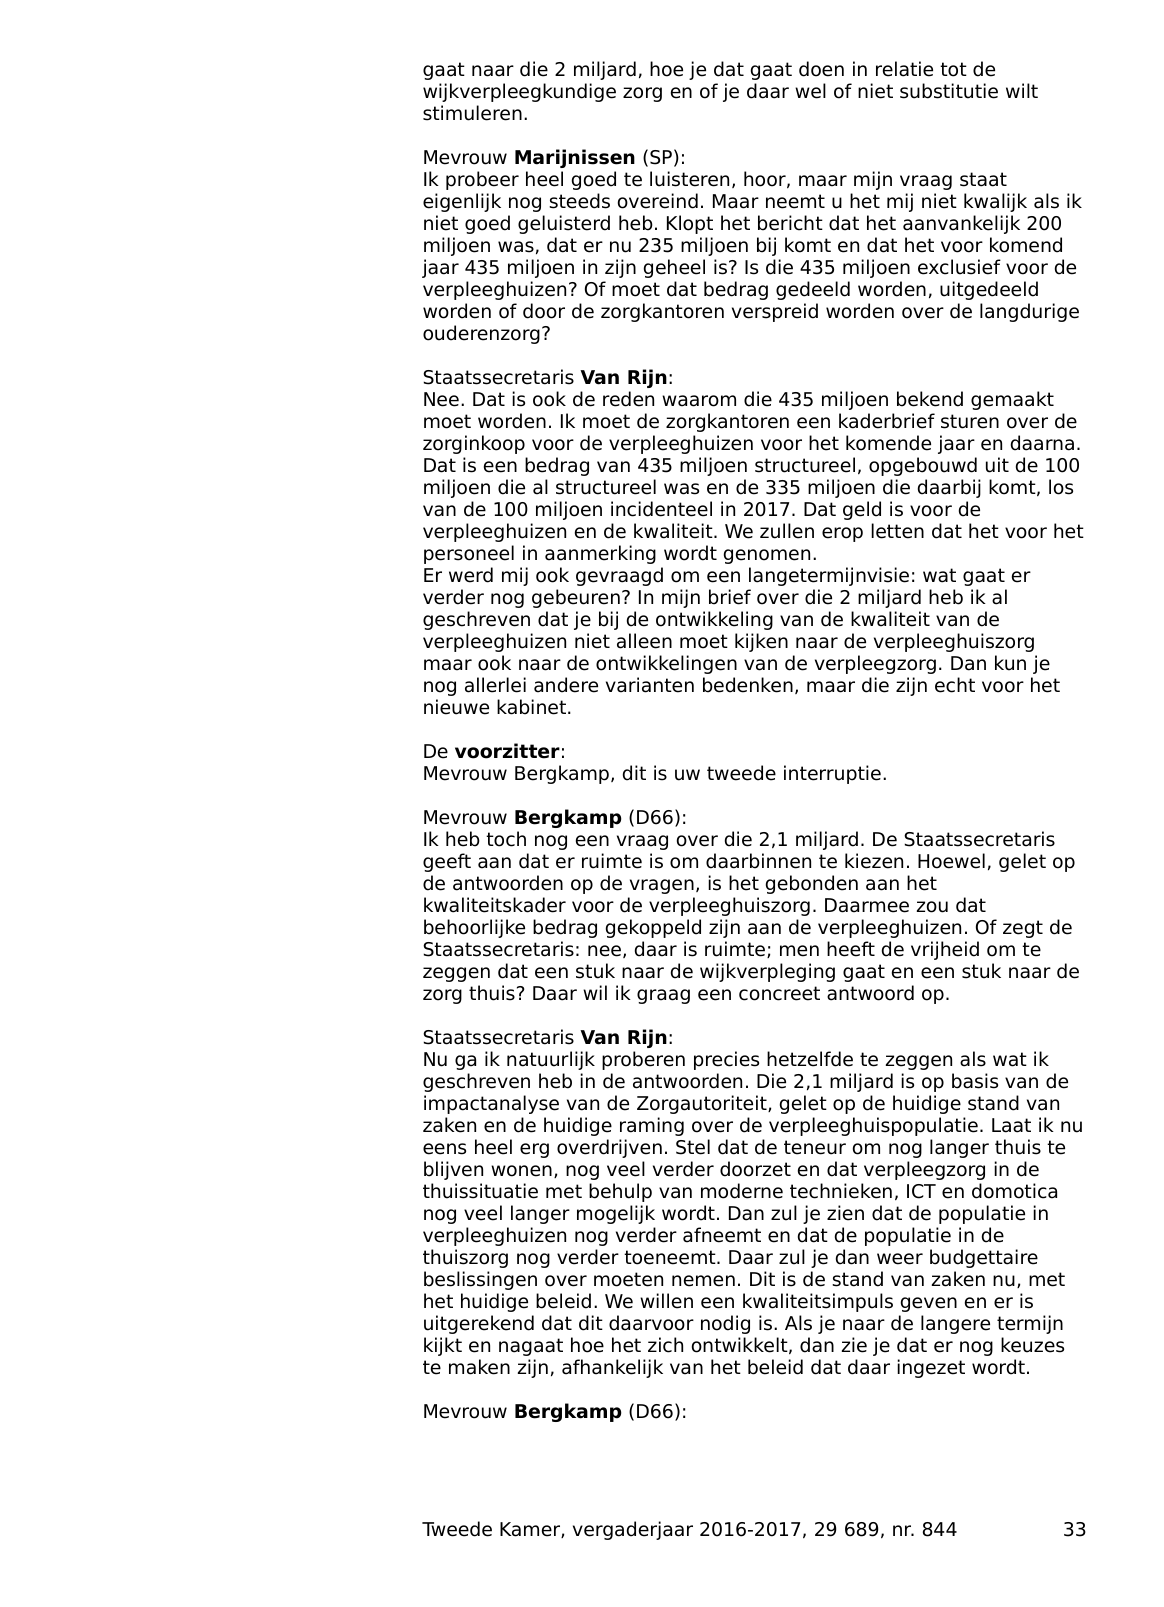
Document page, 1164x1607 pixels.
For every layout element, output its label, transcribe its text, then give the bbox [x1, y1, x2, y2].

text gaat naar die 2 miljard, hoe je dat gaat doen in relatie tot de wijkverpleegkundige zorg en of je daar wel of niet substitutie wilt stimuleren. [422, 59, 1087, 125]
text Mevrouw Marijnissen (SP): [422, 147, 1087, 169]
text De voorzitter: [422, 741, 1087, 763]
text Staatssecretaris Van Rijn: [422, 367, 1087, 389]
text Mevrouw Bergkamp (D66): [422, 807, 1087, 829]
text Ik heb toch nog een vraag over die 2,1 miljard. De Staatssecretaris geeft aan dat er ruimte is om daarbinnen te kiezen. Hoewel, gelet op de antwoorden op de vragen, is het gebonden aan het kwaliteitskader voor de verpleeghuiszorg. Daarmee zou dat behoorlijke bedrag gekoppeld zijn aan de verpleeghuizen. Of zegt de Staatssecretaris: nee, daar is ruimte; men heeft de vrijheid om te zeggen dat een stuk naar de wijkverpleging gaat en een stuk naar de zorg thuis? Daar wil ik graag een concreet antwoord op. [422, 829, 1087, 1005]
text Ik probeer heel goed te luisteren, hoor, maar mijn vraag staat eigenlijk nog steeds overeind. Maar neemt u het mij niet kwalijk als ik niet goed geluisterd heb. Klopt het bericht dat het aanvankelijk 200 miljoen was, dat er nu 235 miljoen bij komt en dat het voor komend jaar 435 miljoen in zijn geheel is? Is die 435 miljoen exclusief voor de verpleeghuizen? Of moet dat bedrag gedeeld worden, uitgedeeld worden of door de zorgkantoren verspreid worden over de langdurige ouderenzorg? [422, 169, 1087, 345]
text Mevrouw Bergkamp, dit is uw tweede interruptie. [422, 763, 1087, 785]
text Mevrouw Bergkamp (D66): [422, 1401, 1087, 1423]
text Nee. Dat is ook de reden waarom die 435 miljoen bekend gemaakt moet worden. Ik moet de zorgkantoren een kaderbrief sturen over de zorginkoop voor de verpleeghuizen voor het komende jaar en daarna. Dat is een bedrag van 435 miljoen structureel, opgebouwd uit de 100 miljoen die al structureel was en de 335 miljoen die daarbij komt, los van de 100 miljoen incidenteel in 2017. Dat geld is voor de verpleeghuizen en de kwaliteit. We zullen erop letten dat het voor het personeel in aanmerking wordt genomen. [422, 389, 1087, 565]
text Er werd mij ook gevraagd om een langetermijnvisie: wat gaat er verder nog gebeuren? In mijn brief over die 2 miljard heb ik al geschreven dat je bij de ontwikkeling van de kwaliteit van de verpleeghuizen niet alleen moet kijken naar de verpleeghuiszorg maar ook naar de ontwikkelingen van de verpleegzorg. Dan kun je nog allerlei andere varianten bedenken, maar die zijn echt voor het nieuwe kabinet. [422, 565, 1087, 719]
text Staatssecretaris Van Rijn: [422, 1027, 1087, 1049]
text Nu ga ik natuurlijk proberen precies hetzelfde te zeggen als wat ik geschreven heb in de antwoorden. Die 2,1 miljard is op basis van de impactanalyse van de Zorgautoriteit, gelet op de huidige stand van zaken en de huidige raming over de verpleeghuispopulatie. Laat ik nu eens heel erg overdrijven. Stel dat de teneur om nog langer thuis te blijven wonen, nog veel verder doorzet en dat verpleegzorg in de thuissituatie met behulp van moderne technieken, ICT en domotica nog veel langer mogelijk wordt. Dan zul je zien dat de populatie in verpleeghuizen nog verder afneemt en dat de populatie in de thuiszorg nog verder toeneemt. Daar zul je dan weer budgettaire beslissingen over moeten nemen. Dit is de stand van zaken nu, met het huidige beleid. We willen een kwaliteitsimpuls geven en er is uitgerekend dat dit daarvoor nodig is. Als je naar de langere termijn kijkt en nagaat hoe het zich ontwikkelt, dan zie je dat er nog keuzes te maken zijn, afhankelijk van het beleid dat daar ingezet wordt. [422, 1049, 1087, 1379]
